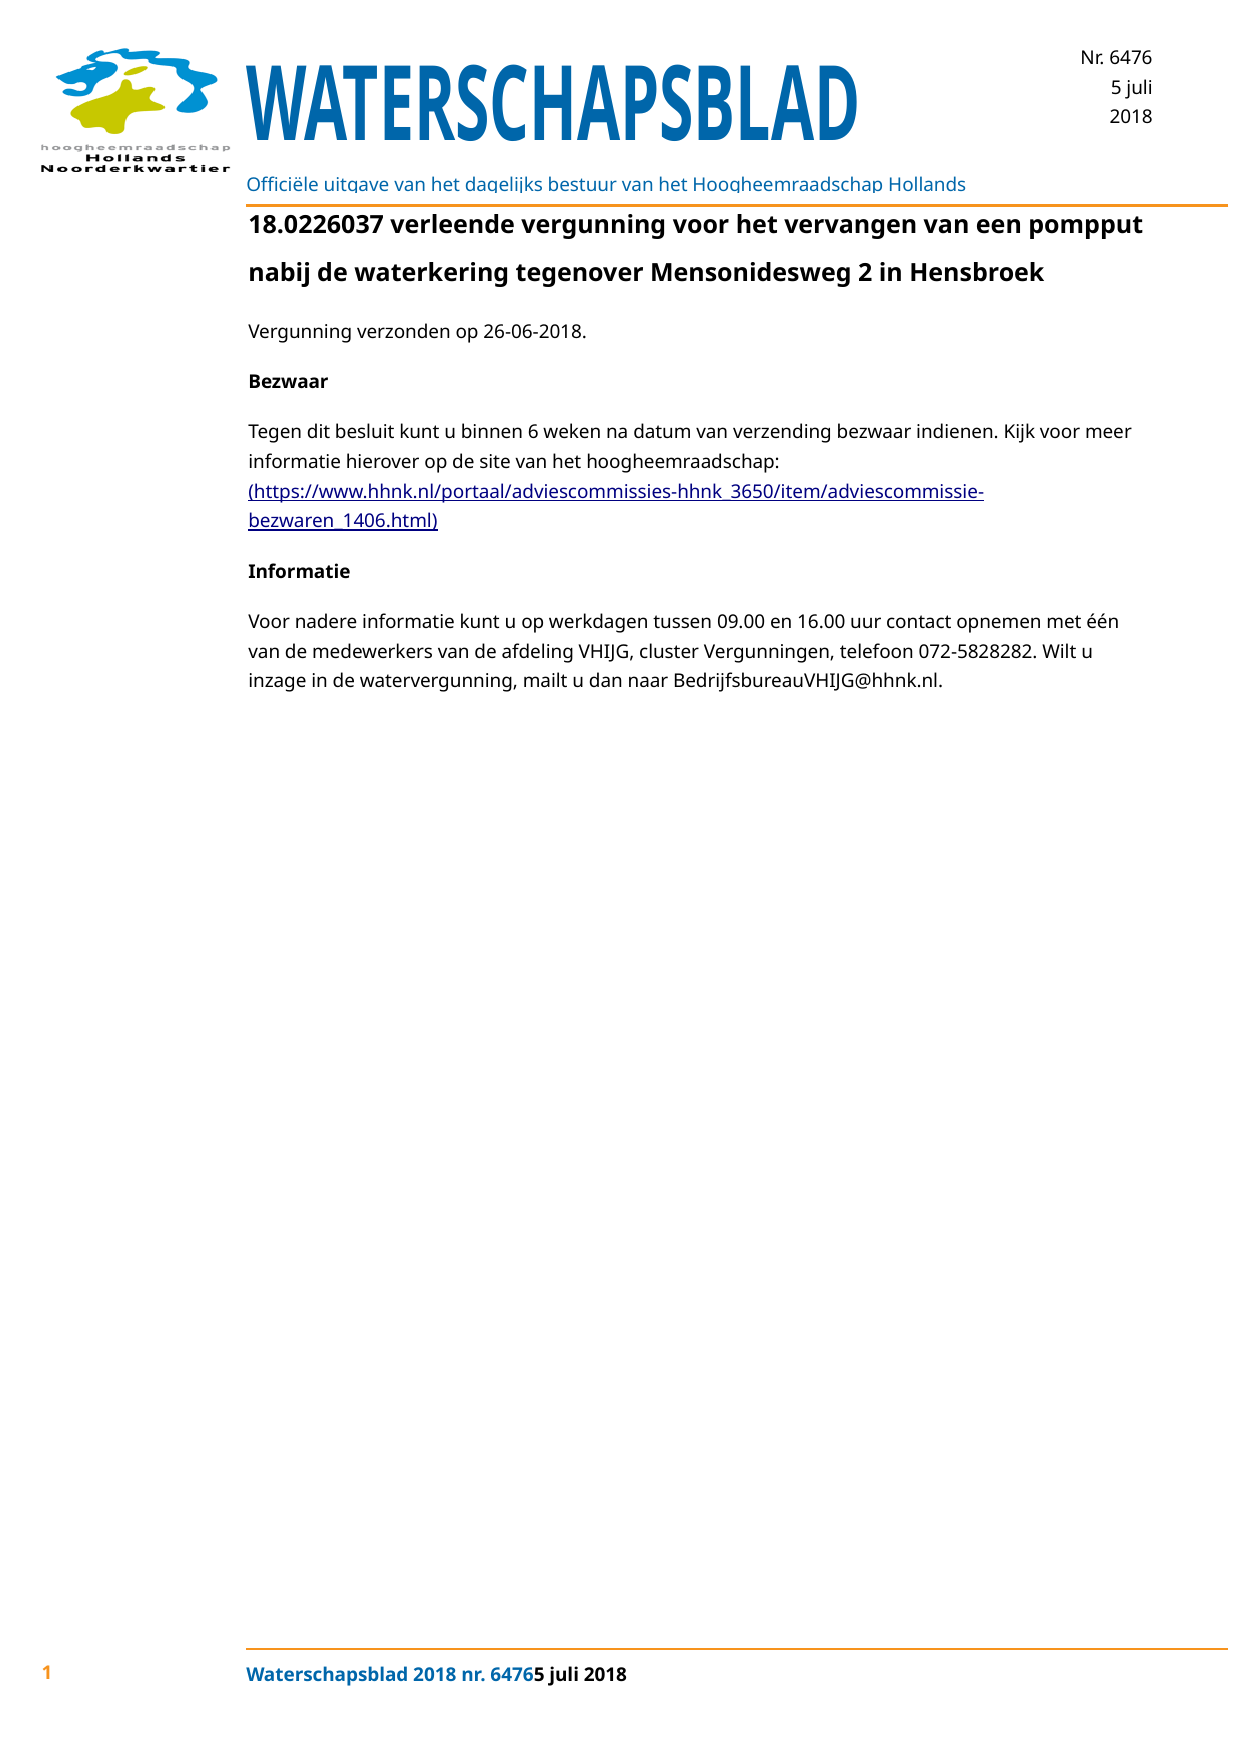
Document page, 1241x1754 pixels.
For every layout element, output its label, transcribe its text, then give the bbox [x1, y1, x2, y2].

text Vergunning verzonden op 26-06-2018. [248, 318, 1152, 344]
picture [41, 47, 231, 172]
text Voor nadere informatie kunt u op werkdagen tussen 09.00 en 16.00 uur contact opnemen met één van de medewerkers van de afdeling VHIJG, cluster Vergunningen, telefoon 072-5828282. Wilt u inzage in de watervergunning, mailt u dan naar BedrijfsbureauVHIJG@hhnk.nl. [248, 608, 1152, 693]
text Informatie [248, 558, 1152, 584]
text Tegen dit besluit kunt u binnen 6 weken na datum van verzending bezwaar indienen. Kijk voor meer informatie hierover op de site van het hoogheemraadschap: (https://www.hhnk.nl/portaal/adviescommissies-hhnk_3650/item/adviescommissie-bezwaren_1406.html) [248, 419, 1152, 533]
text Bezwaar [248, 368, 1152, 394]
text 18.0226037 verleende vergunning voor het vervangen van een pompput nabij de waterkering tegenover Mensonidesweg 2 in Hensbroek [248, 207, 1152, 288]
